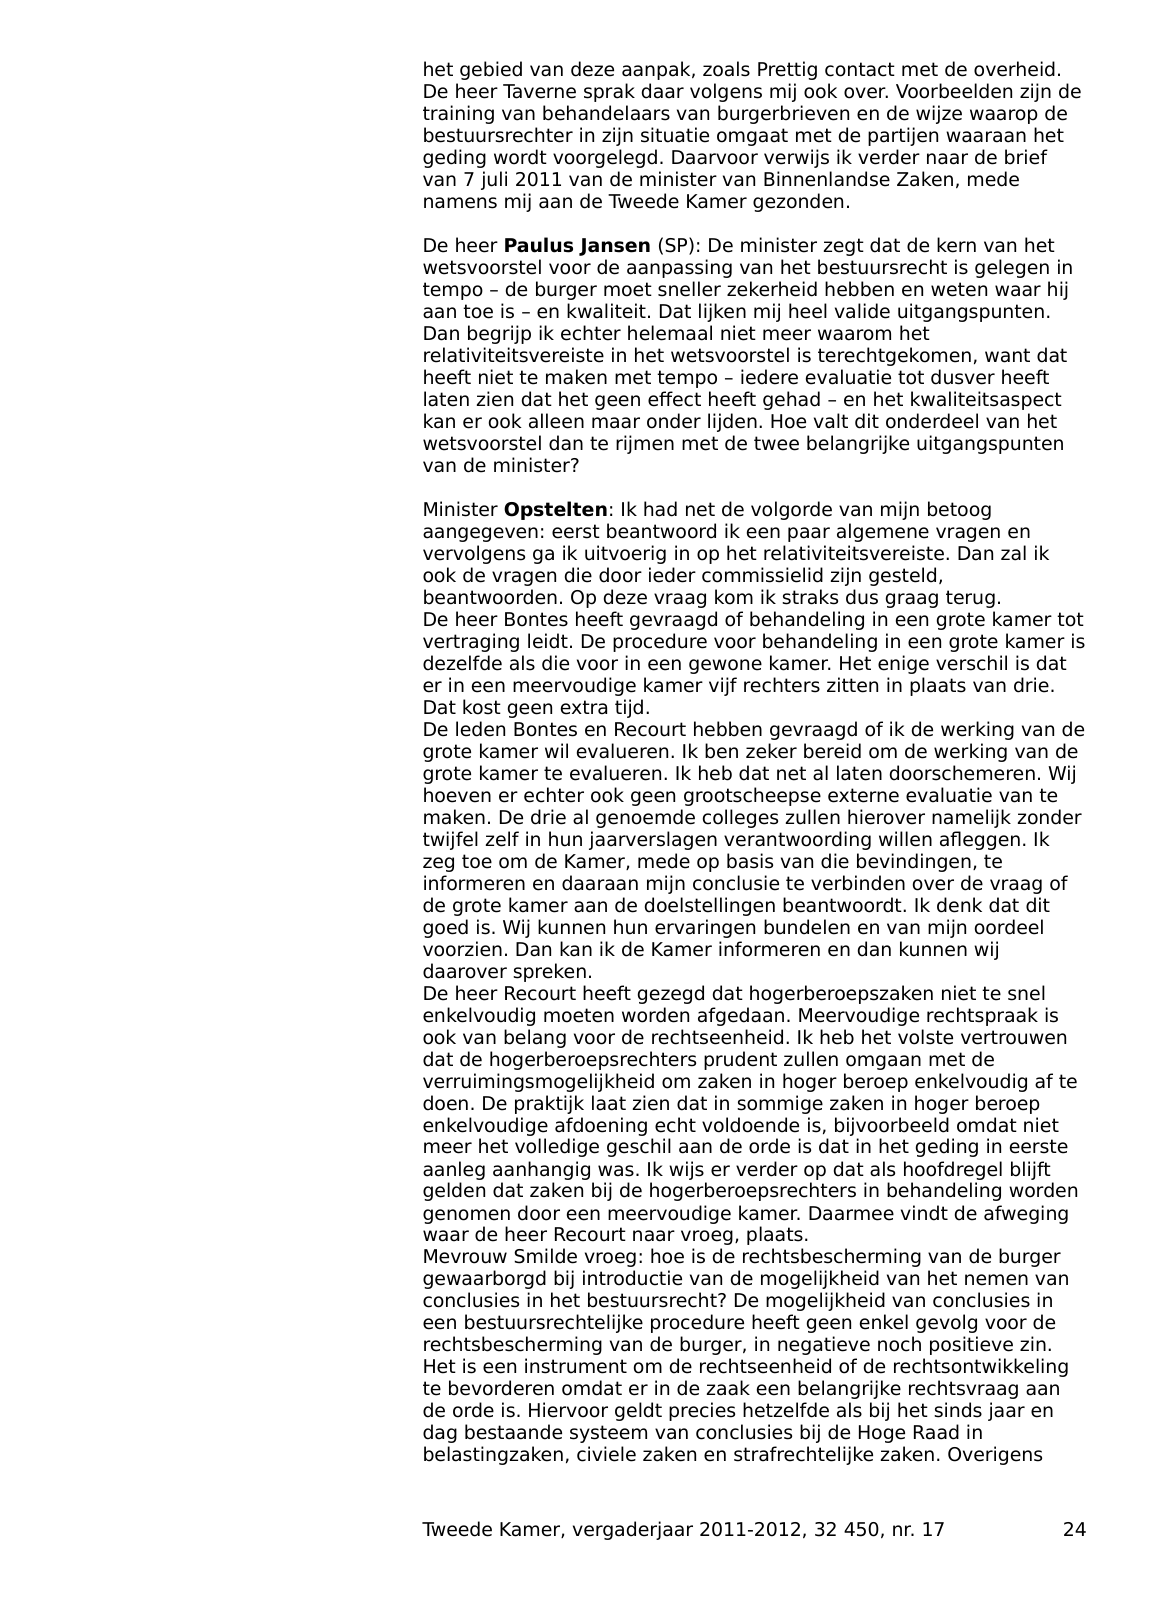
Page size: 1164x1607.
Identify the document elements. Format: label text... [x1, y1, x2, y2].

text Minister Opstelten: Ik had net de volgorde van mijn betoog aangegeven: eerst beantwoord ik een paar algemene vragen en vervolgens ga ik uitvoerig in op het relativiteitsvereiste. Dan zal ik ook de vragen die door ieder commissielid zijn gesteld, beantwoorden. Op deze vraag kom ik straks dus graag terug. [422, 499, 1087, 609]
text De heer Bontes heeft gevraagd of behandeling in een grote kamer tot vertraging leidt. De procedure voor behandeling in een grote kamer is dezelfde als die voor in een gewone kamer. Het enige verschil is dat er in een meervoudige kamer vijf rechters zitten in plaats van drie. Dat kost geen extra tijd. [422, 609, 1087, 719]
text Mevrouw Smilde vroeg: hoe is de rechtsbescherming van de burger gewaarborgd bij introductie van de mogelijkheid van het nemen van conclusies in het bestuursrecht? De mogelijkheid van conclusies in een bestuursrechtelijke procedure heeft geen enkel gevolg voor de rechtsbescherming van de burger, in negatieve noch positieve zin. Het is een instrument om de rechtseenheid of de rechtsontwikkeling te bevorderen omdat er in de zaak een belangrijke rechtsvraag aan de orde is. Hiervoor geldt precies hetzelfde als bij het sinds jaar en dag bestaande systeem van conclusies bij de Hoge Raad in belastingzaken, civiele zaken en strafrechtelijke zaken. Overigens [422, 1246, 1087, 1466]
text het gebied van deze aanpak, zoals Prettig contact met de overheid. De heer Taverne sprak daar volgens mij ook over. Voorbeelden zijn de training van behandelaars van burgerbrieven en de wijze waarop de bestuursrechter in zijn situatie omgaat met de partijen waaraan het geding wordt voorgelegd. Daarvoor verwijs ik verder naar de brief van 7 juli 2011 van de minister van Binnenlandse Zaken, mede namens mij aan de Tweede Kamer gezonden. [422, 59, 1087, 213]
text De heer Paulus Jansen (SP): De minister zegt dat de kern van het wetsvoorstel voor de aanpassing van het bestuursrecht is gelegen in tempo – de burger moet sneller zekerheid hebben en weten waar hij aan toe is – en kwaliteit. Dat lijken mij heel valide uitgangspunten. Dan begrijp ik echter helemaal niet meer waarom het relativiteitsvereiste in het wetsvoorstel is terechtgekomen, want dat heeft niet te maken met tempo – iedere evaluatie tot dusver heeft laten zien dat het geen effect heeft gehad – en het kwaliteitsaspect kan er ook alleen maar onder lijden. Hoe valt dit onderdeel van het wetsvoorstel dan te rijmen met de twee belangrijke uitgangspunten van de minister? [422, 235, 1087, 477]
text De leden Bontes en Recourt hebben gevraagd of ik de werking van de grote kamer wil evalueren. Ik ben zeker bereid om de werking van de grote kamer te evalueren. Ik heb dat net al laten doorschemeren. Wij hoeven er echter ook geen grootscheepse externe evaluatie van te maken. De drie al genoemde colleges zullen hierover namelijk zonder twijfel zelf in hun jaarverslagen verantwoording willen afleggen. Ik zeg toe om de Kamer, mede op basis van die bevindingen, te informeren en daaraan mijn conclusie te verbinden over de vraag of de grote kamer aan de doelstellingen beantwoordt. Ik denk dat dit goed is. Wij kunnen hun ervaringen bundelen en van mijn oordeel voorzien. Dan kan ik de Kamer informeren en dan kunnen wij daarover spreken. [422, 719, 1087, 983]
text De heer Recourt heeft gezegd dat hogerberoepszaken niet te snel enkelvoudig moeten worden afgedaan. Meervoudige rechtspraak is ook van belang voor de rechtseenheid. Ik heb het volste vertrouwen dat de hogerberoepsrechters prudent zullen omgaan met de verruimingsmogelijkheid om zaken in hoger beroep enkelvoudig af te doen. De praktijk laat zien dat in sommige zaken in hoger beroep enkelvoudige afdoening echt voldoende is, bijvoorbeeld omdat niet meer het volledige geschil aan de orde is dat in het geding in eerste aanleg aanhangig was. Ik wijs er verder op dat als hoofdregel blijft gelden dat zaken bij de hogerberoepsrechters in behandeling worden genomen door een meervoudige kamer. Daarmee vindt de afweging waar de heer Recourt naar vroeg, plaats. [422, 983, 1087, 1246]
